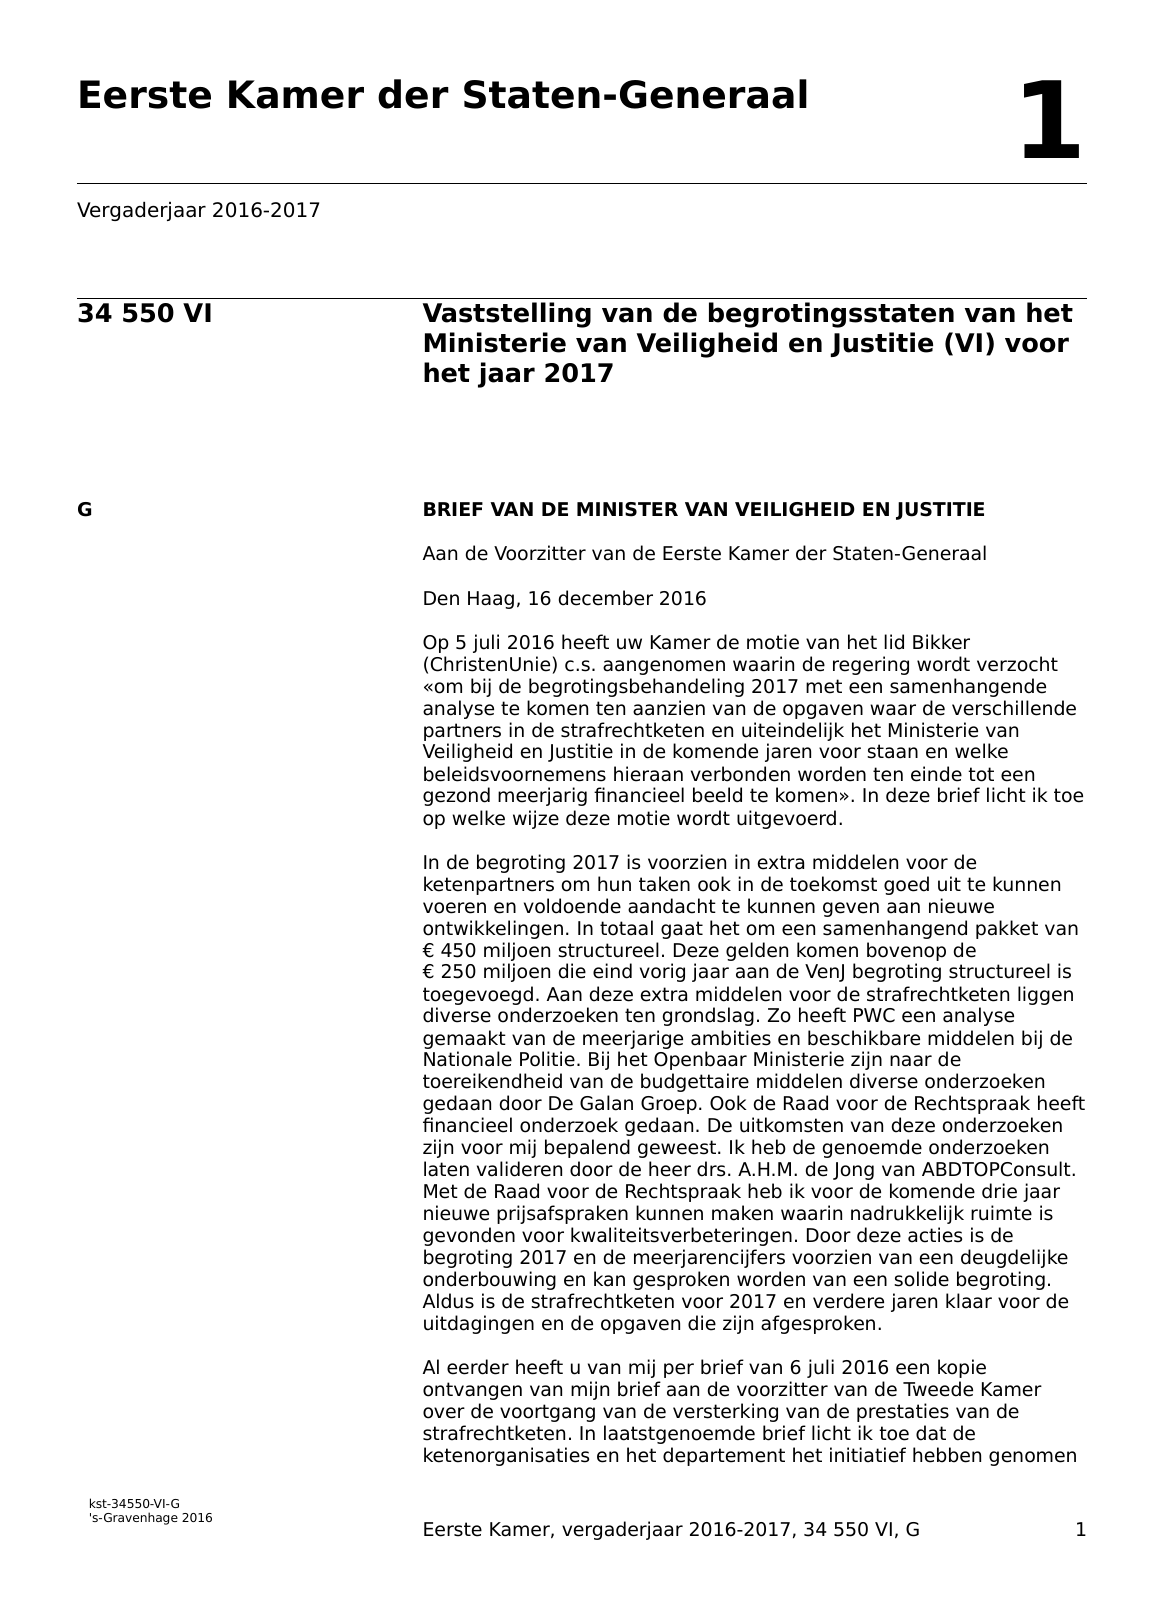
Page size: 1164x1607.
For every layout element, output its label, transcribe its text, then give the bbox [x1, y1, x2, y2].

text Den Haag, 16 december 2016 [422, 587, 1087, 609]
text Aan de Voorzitter van de Eerste Kamer der Staten-Generaal [422, 543, 1087, 565]
table_header 1 [886, 59, 1087, 183]
text Op 5 juli 2016 heeft uw Kamer de motie van het lid Bikker (ChristenUnie) c.s. aangenomen waarin de regering wordt verzocht «om bij de begrotingsbehandeling 2017 met een samenhangende analyse te komen ten aanzien van de opgaven waar de verschillende partners in de strafrechtketen en uiteindelijk het Ministerie van Veiligheid en Justitie in de komende jaren voor staan en welke beleidsvoornemens hieraan verbonden worden ten einde tot een gezond meerjarig financieel beeld te komen». In deze brief licht ik toe op welke wijze deze motie wordt uitgevoerd. [422, 632, 1087, 829]
table_cell Vergaderjaar 2016-2017 [77, 184, 1087, 298]
subtitle G BRIEF VAN DE MINISTER VAN VEILIGHEID EN JUSTITIE [77, 499, 1087, 521]
text kst-34550-VI-G [88, 1497, 323, 1511]
table_header Eerste Kamer der Staten-Generaal [77, 59, 886, 183]
subtitle 34 550 VI Vaststelling van de begrotingsstaten van het Ministerie van Veiligheid en Justitie (VI) voor het jaar 2017 [77, 299, 1087, 388]
text 's-Gravenhage 2016 [88, 1511, 323, 1525]
text In de begroting 2017 is voorzien in extra middelen voor de ketenpartners om hun taken ook in de toekomst goed uit te kunnen voeren en voldoende aandacht te kunnen geven aan nieuwe ontwikkelingen. In totaal gaat het om een samenhangend pakket van € 450 miljoen structureel. Deze gelden komen bovenop de € 250 miljoen die eind vorig jaar aan de VenJ begroting structureel is toegevoegd. Aan deze extra middelen voor de strafrechtketen liggen diverse onderzoeken ten grondslag. Zo heeft PWC een analyse gemaakt van de meerjarige ambities en beschikbare middelen bij de Nationale Politie. Bij het Openbaar Ministerie zijn naar de toereikendheid van de budgettaire middelen diverse onderzoeken gedaan door De Galan Groep. Ook de Raad voor de Rechtspraak heeft financieel onderzoek gedaan. De uitkomsten van deze onderzoeken zijn voor mij bepalend geweest. Ik heb de genoemde onderzoeken laten valideren door de heer drs. A.H.M. de Jong van ABDTOPConsult. Met de Raad voor de Rechtspraak heb ik voor de komende drie jaar nieuwe prijsafspraken kunnen maken waarin nadrukkelijk ruimte is gevonden voor kwaliteitsverbeteringen. Door deze acties is de begroting 2017 en de meerjarencijfers voorzien van een deugdelijke onderbouwing en kan gesproken worden van een solide begroting. Aldus is de strafrechtketen voor 2017 en verdere jaren klaar voor de uitdagingen en de opgaven die zijn afgesproken. [422, 852, 1087, 1335]
text Al eerder heeft u van mij per brief van 6 juli 2016 een kopie ontvangen van mijn brief aan de voorzitter van de Tweede Kamer over de voortgang van de versterking van de prestaties van de strafrechtketen. In laatstgenoemde brief licht ik toe dat de ketenorganisaties en het departement het initiatief hebben genomen [422, 1357, 1087, 1467]
